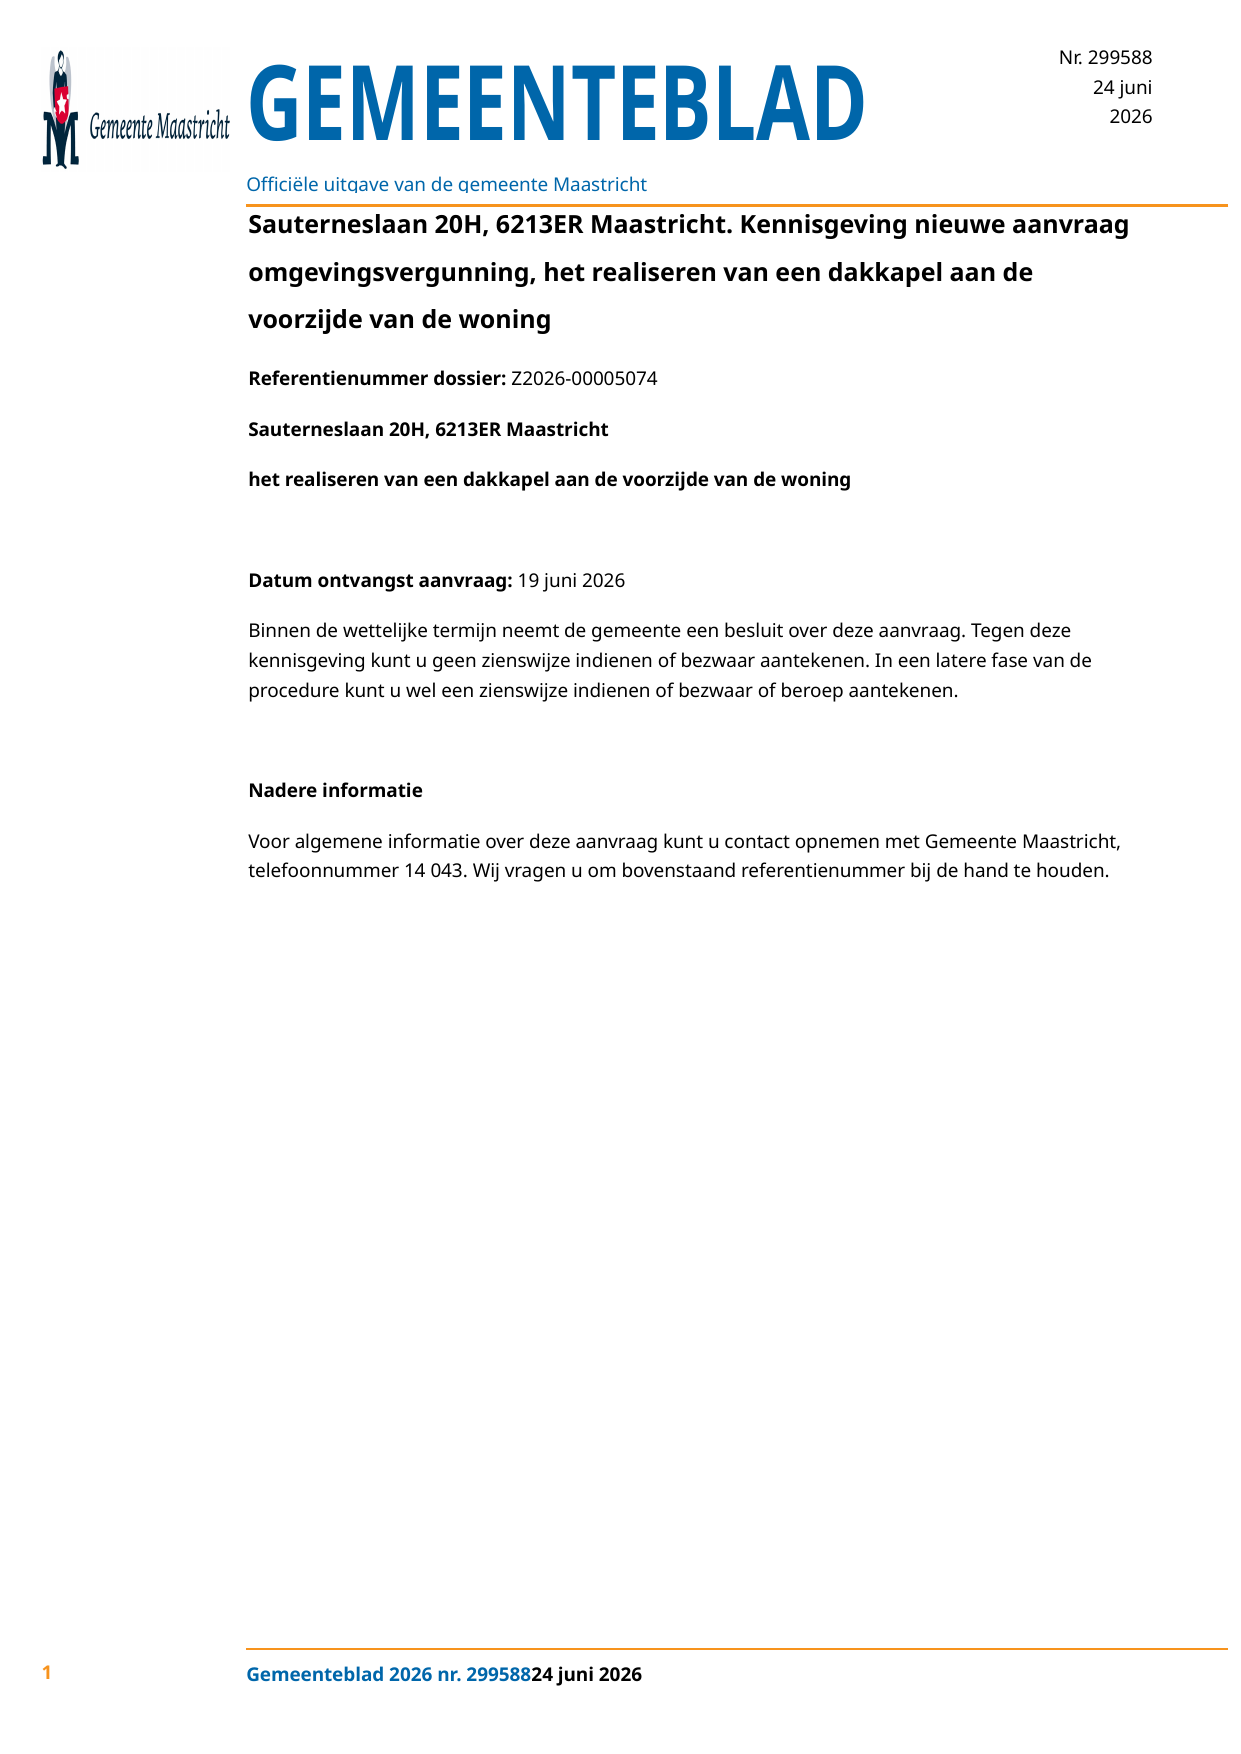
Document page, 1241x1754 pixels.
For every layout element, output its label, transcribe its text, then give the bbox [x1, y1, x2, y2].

text Nadere informatie [248, 778, 1152, 803]
text Sauterneslaan 20H, 6213ER Maastricht. Kennisgeving nieuwe aanvraag omgevingsvergunning, het realiseren van een dakkapel aan de voorzijde van de woning [248, 207, 1152, 336]
text Datum ontvangst aanvraag: 19 juni 2026 [248, 567, 1152, 593]
text Binnen de wettelijke termijn neemt de gemeente een besluit over deze aanvraag. Tegen deze kennisgeving kunt u geen zienswijze indienen of bezwaar aantekenen. In een latere fase van de procedure kunt u wel een zienswijze indienen of bezwaar of beroep aantekenen. [248, 618, 1152, 702]
text Sauterneslaan 20H, 6213ER Maastricht [248, 416, 1152, 442]
text het realiseren van een dakkapel aan de voorzijde van de woning [248, 466, 1152, 492]
text Referentienummer dossier: Z2026-00005074 [248, 366, 1152, 391]
picture [41, 47, 231, 172]
text Voor algemene informatie over deze aanvraag kunt u contact opnemen met Gemeente Maastricht, telefoonnummer 14 043. Wij vragen u om bovenstaand referentienummer bij de hand te houden. [248, 828, 1152, 883]
